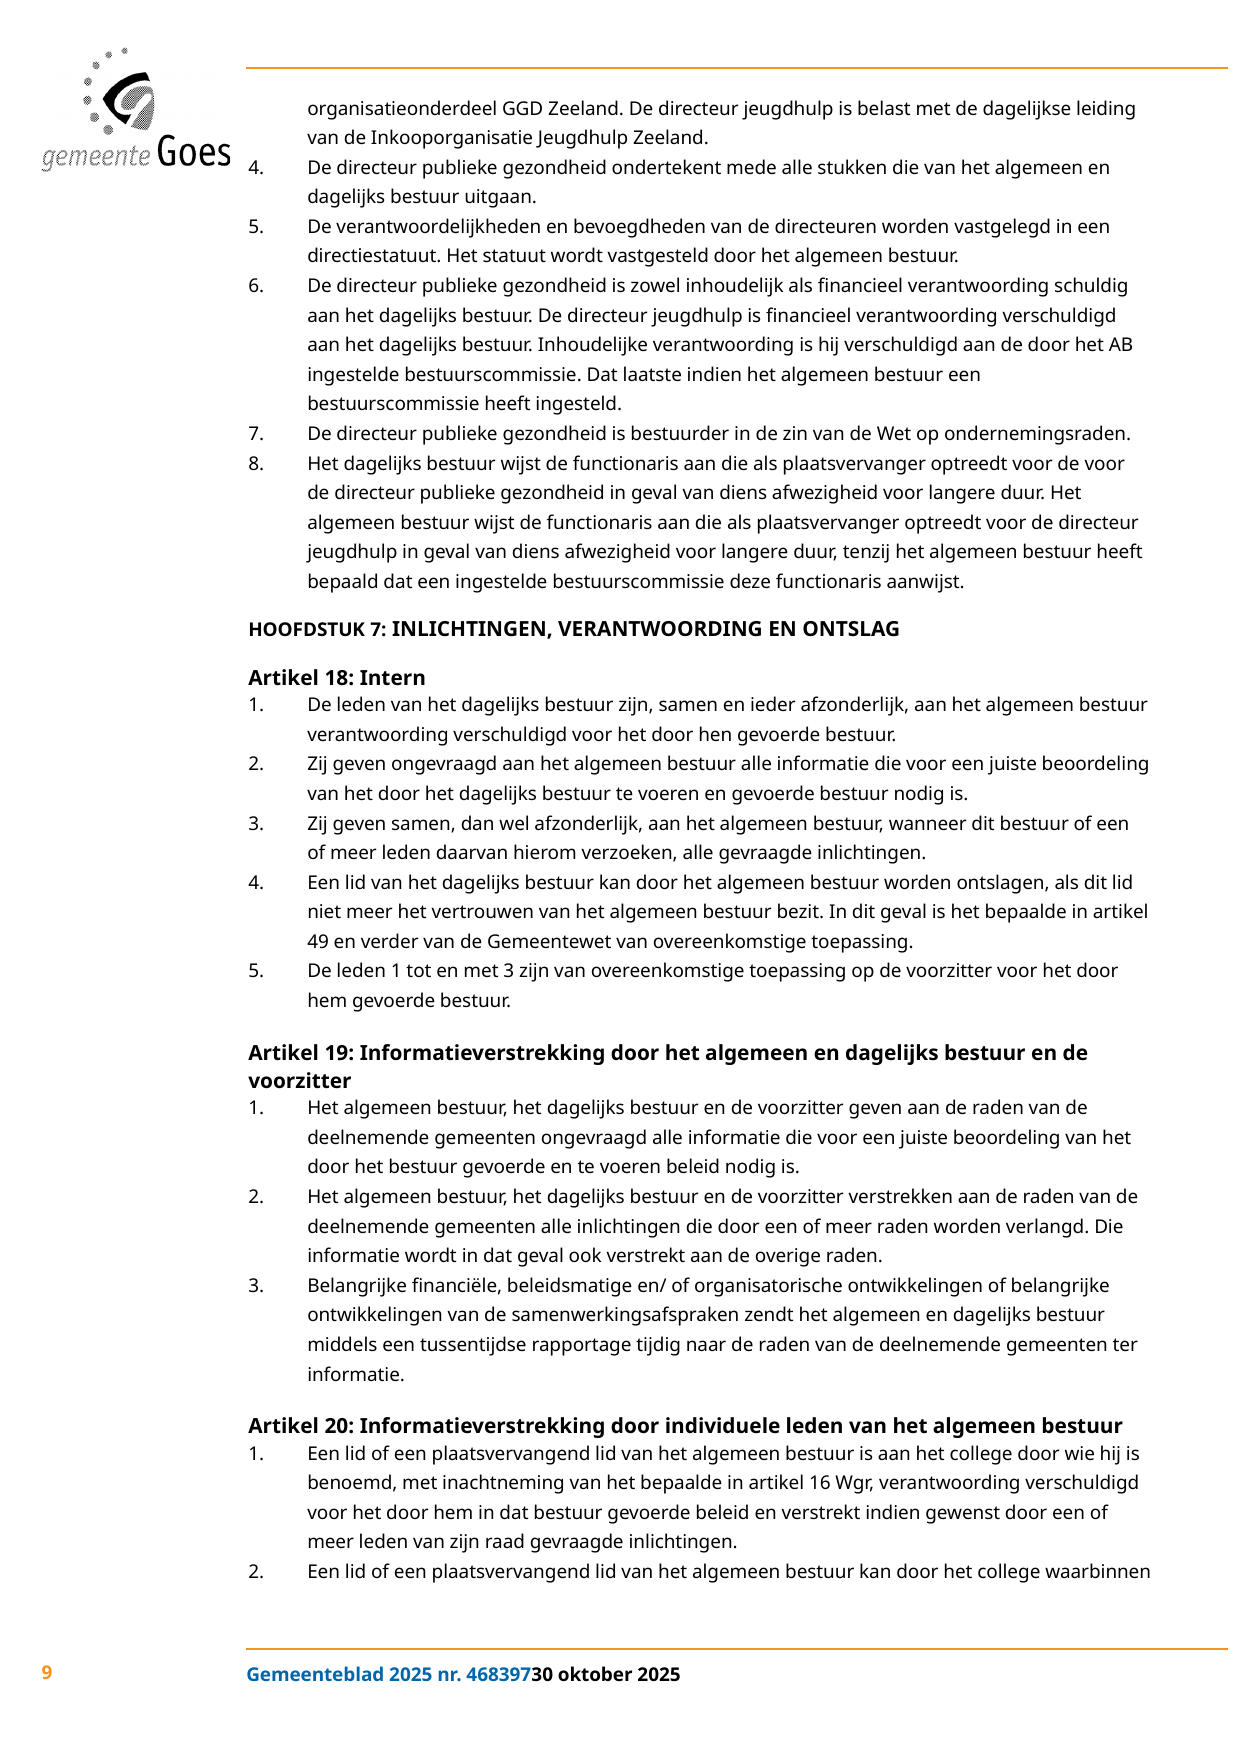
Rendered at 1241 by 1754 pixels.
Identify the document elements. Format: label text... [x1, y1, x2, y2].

list Belangrijke financiële, beleidsmatige en/ of organisatorische ontwikkelingen of belangrijke ontwikkelingen van de samenwerkingsafspraken zendt het algemeen en dagelijks bestuur middels een tussentijdse rapportage tijdig naar de raden van de deelnemende gemeenten ter informatie. [248, 1272, 1152, 1387]
list Het algemeen bestuur, het dagelijks bestuur en de voorzitter verstrekken aan de raden van de deelnemende gemeenten alle inlichtingen die door een of meer raden worden verlangd. Die informatie wordt in dat geval ook verstrekt aan de overige raden. [248, 1183, 1152, 1268]
list De leden 1 tot en met 3 zijn van overeenkomstige toepassing op de voorzitter voor het door hem gevoerde bestuur. [248, 958, 1152, 1013]
list Een lid van het dagelijks bestuur kan door het algemeen bestuur worden ontslagen, als dit lid niet meer het vertrouwen van het algemeen bestuur bezit. In dit geval is het bepaalde in artikel 49 en verder van de Gemeentewet van overeenkomstige toepassing. [248, 869, 1152, 954]
list De directeur publieke gezondheid is zowel inhoudelijk als financieel verantwoording schuldig aan het dagelijks bestuur. De directeur jeugdhulp is financieel verantwoording verschuldigd aan het dagelijks bestuur. Inhoudelijke verantwoording is hij verschuldigd aan de door het AB ingestelde bestuurscommissie. Dat laatste indien het algemeen bestuur een bestuurscommissie heeft ingesteld. [248, 272, 1152, 416]
text Artikel 18: Intern [248, 663, 1152, 691]
list Het dagelijks bestuur wijst de functionaris aan die als plaatsvervanger optreedt voor de voor de directeur publieke gezondheid in geval van diens afwezigheid voor langere duur. Het algemeen bestuur wijst de functionaris aan die als plaatsvervanger optreedt voor de directeur jeugdhulp in geval van diens afwezigheid voor langere duur, tenzij het algemeen bestuur heeft bepaald dat een ingestelde bestuurscommissie deze functionaris aanwijst. [248, 450, 1152, 594]
list organisatieonderdeel GGD Zeeland. De directeur jeugdhulp is belast met de dagelijkse leiding van de Inkooporganisatie Jeugdhulp Zeeland. [248, 95, 1152, 150]
picture [41, 47, 231, 172]
list Zij geven samen, dan wel afzonderlijk, aan het algemeen bestuur, wanneer dit bestuur of een of meer leden daarvan hierom verzoeken, alle gevraagde inlichtingen. [248, 810, 1152, 865]
list De verantwoordelijkheden en bevoegdheden van de directeuren worden vastgelegd in een directiestatuut. Het statuut wordt vastgesteld door het algemeen bestuur. [248, 213, 1152, 268]
list De directeur publieke gezondheid is bestuurder in de zin van de Wet op ondernemingsraden. [248, 420, 1152, 446]
text Artikel 19: Informatieverstrekking door het algemeen en dagelijks bestuur en de voorzitter [248, 1038, 1152, 1094]
list De directeur publieke gezondheid ondertekent mede alle stukken die van het algemeen en dagelijks bestuur uitgaan. [248, 154, 1152, 209]
text HOOFDSTUK 7: INLICHTINGEN, VERANTWOORDING EN ONTSLAG [248, 614, 1152, 642]
list Zij geven ongevraagd aan het algemeen bestuur alle informatie die voor een juiste beoordeling van het door het dagelijks bestuur te voeren en gevoerde bestuur nodig is. [248, 751, 1152, 806]
list De leden van het dagelijks bestuur zijn, samen en ieder afzonderlijk, aan het algemeen bestuur verantwoording verschuldigd voor het door hen gevoerde bestuur. [248, 691, 1152, 747]
list Een lid of een plaatsvervangend lid van het algemeen bestuur kan door het college waarbinnen [248, 1558, 1152, 1584]
text Artikel 20: Informatieverstrekking door individuele leden van het algemeen bestuur [248, 1411, 1152, 1440]
list Een lid of een plaatsvervangend lid van het algemeen bestuur is aan het college door wie hij is benoemd, met inachtneming van het bepaalde in artikel 16 Wgr, verantwoording verschuldigd voor het door hem in dat bestuur gevoerde beleid en verstrekt indien gewenst door een of meer leden van zijn raad gevraagde inlichtingen. [248, 1440, 1152, 1554]
list Het algemeen bestuur, het dagelijks bestuur en de voorzitter geven aan de raden van de deelnemende gemeenten ongevraagd alle informatie die voor een juiste beoordeling van het door het bestuur gevoerde en te voeren beleid nodig is. [248, 1094, 1152, 1179]
